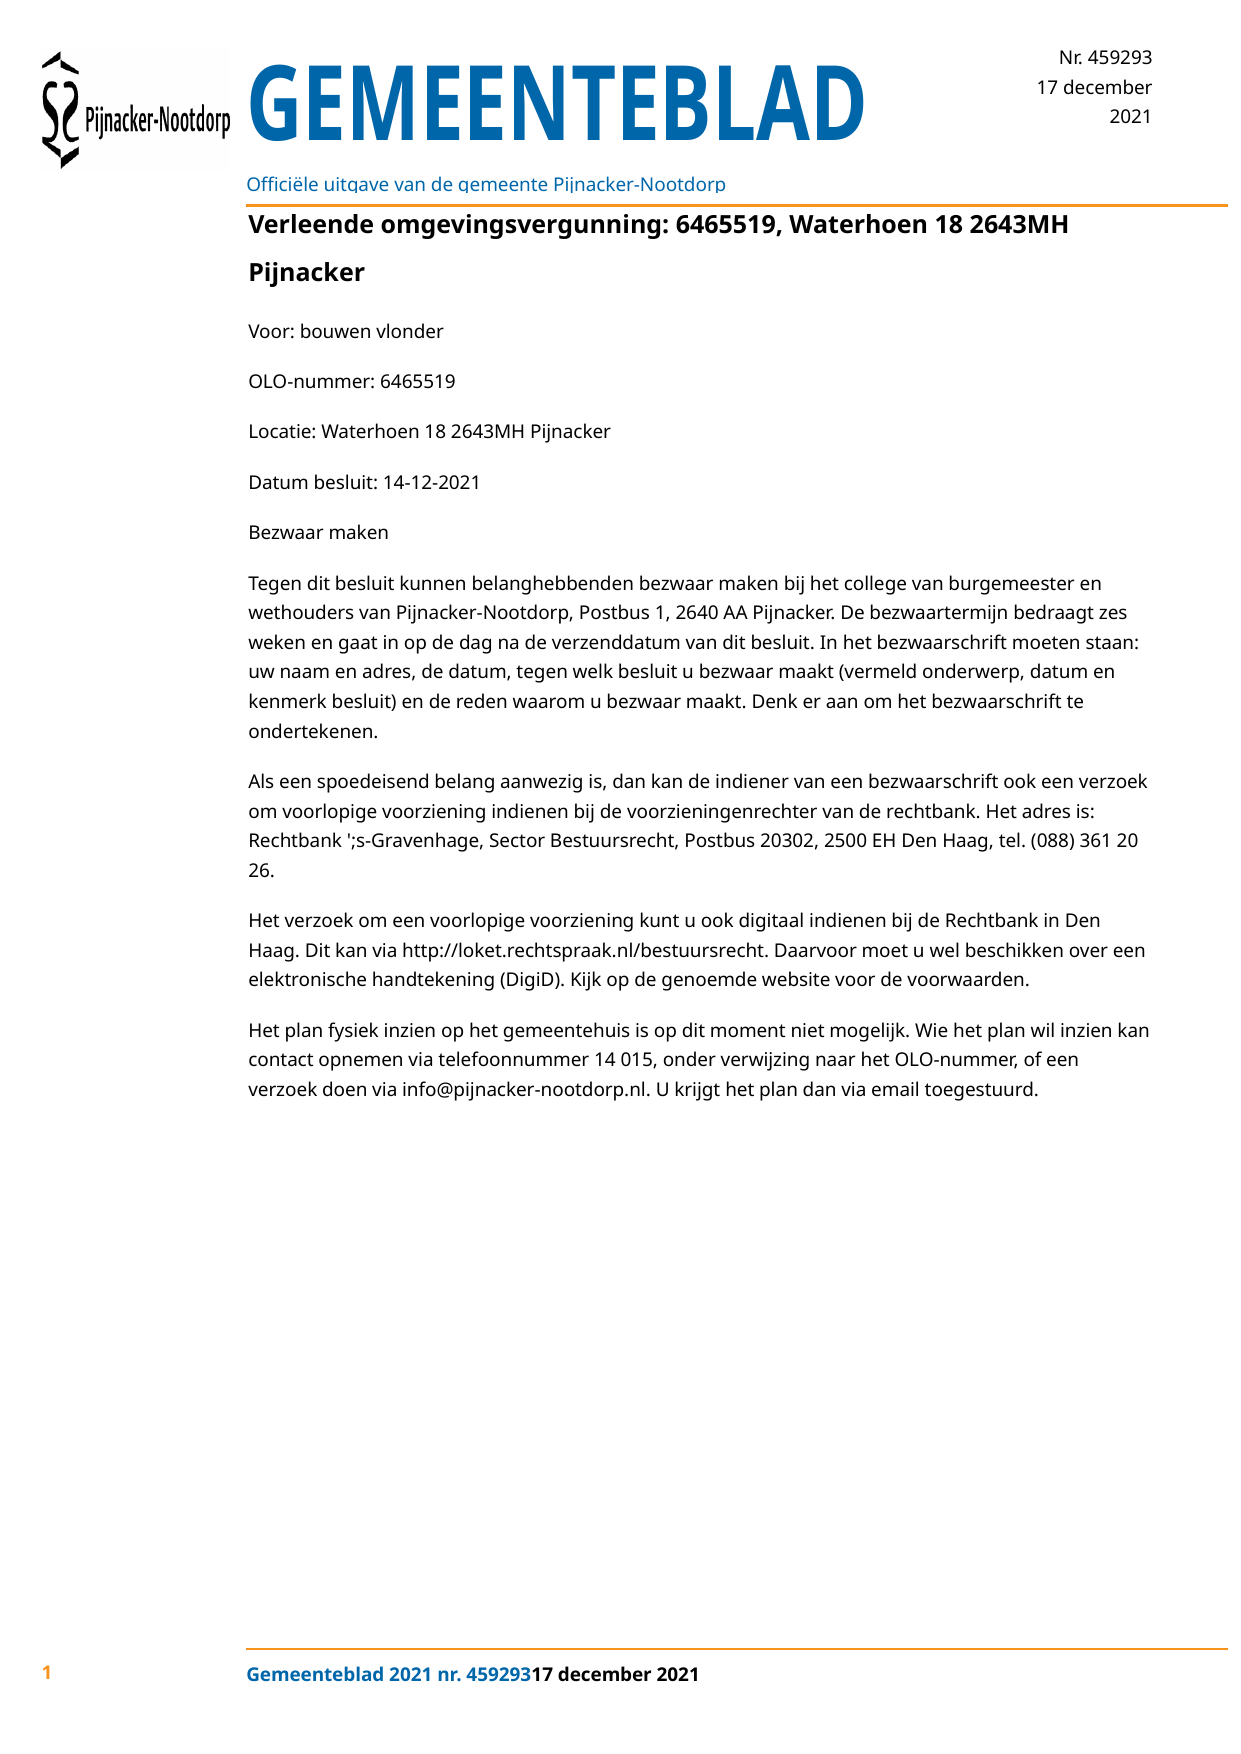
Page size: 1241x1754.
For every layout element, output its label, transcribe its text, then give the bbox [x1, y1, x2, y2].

text Tegen dit besluit kunnen belanghebbenden bezwaar maken bij het college van burgemeester en wethouders van Pijnacker-Nootdorp, Postbus 1, 2640 AA Pijnacker. De bezwaartermijn bedraagt zes weken en gaat in op de dag na de verzenddatum van dit besluit. In het bezwaarschrift moeten staan: uw naam en adres, de datum, tegen welk besluit u bezwaar maakt (vermeld onderwerp, datum en kenmerk besluit) en de reden waarom u bezwaar maakt. Denk er aan om het bezwaarschrift te ondertekenen. [248, 570, 1152, 744]
text Bezwaar maken [248, 519, 1152, 545]
text Verleende omgevingsvergunning: 6465519, Waterhoen 18 2643MH Pijnacker [248, 207, 1152, 288]
text Het verzoek om een voorlopige voorziening kunt u ook digitaal indienen bij de Rechtbank in Den Haag. Dit kan via http://loket.rechtspraak.nl/bestuursrecht. Daarvoor moet u wel beschikken over een elektronische handtekening (DigiD). Kijk op de genoemde website voor de voorwaarden. [248, 907, 1152, 992]
text Voor: bouwen vlonder [248, 318, 1152, 344]
text Locatie: Waterhoen 18 2643MH Pijnacker [248, 419, 1152, 444]
text OLO-nummer: 6465519 [248, 368, 1152, 394]
text Datum besluit: 14-12-2021 [248, 469, 1152, 495]
picture [41, 47, 231, 172]
text Het plan fysiek inzien op het gemeentehuis is op dit moment niet mogelijk. Wie het plan wil inzien kan contact opnemen via telefoonnummer 14 015, onder verwijzing naar het OLO-nummer, of een verzoek doen via info@pijnacker-nootdorp.nl. U krijgt het plan dan via email toegestuurd. [248, 1017, 1152, 1102]
text Als een spoedeisend belang aanwezig is, dan kan de indiener van een bezwaarschrift ook een verzoek om voorlopige voorziening indienen bij de voorzieningenrechter van de rechtbank. Het adres is: Rechtbank ';s-Gravenhage, Sector Bestuursrecht, Postbus 20302, 2500 EH Den Haag, tel. (088) 361 20 26. [248, 768, 1152, 883]
